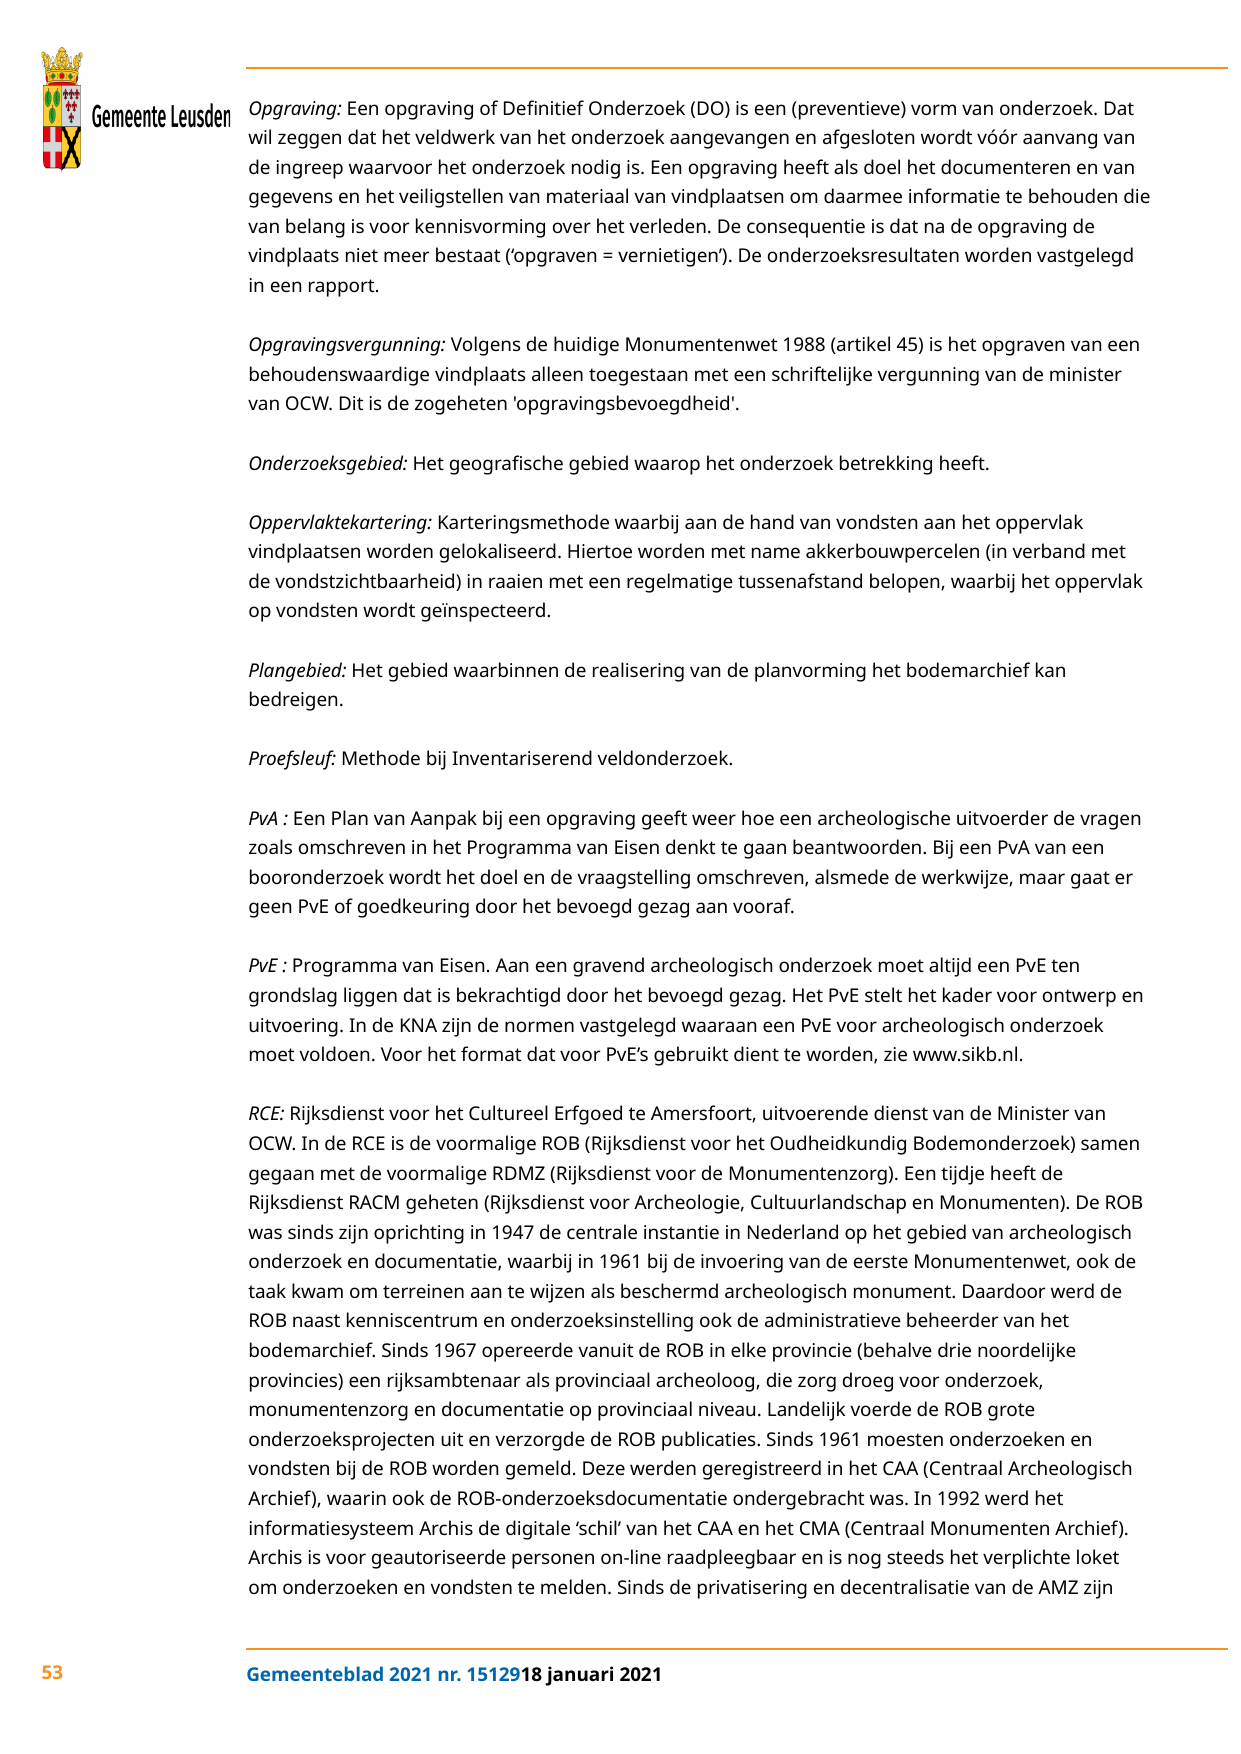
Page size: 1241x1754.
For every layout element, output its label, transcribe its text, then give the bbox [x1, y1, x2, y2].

picture [41, 47, 231, 172]
text Oppervlaktekartering: Karteringsmethode waarbij aan de hand van vondsten aan het oppervlak vindplaatsen worden gelokaliseerd. Hiertoe worden met name akkerbouwpercelen (in verband met de vondstzichtbaarheid) in raaien met een regelmatige tussenafstand belopen, waarbij het oppervlak op vondsten wordt geïnspecteerd. [248, 509, 1152, 623]
text Opgravingsvergunning: Volgens de huidige Monumentenwet 1988 (artikel 45) is het opgraven van een behoudenswaardige vindplaats alleen toegestaan met een schriftelijke vergunning van de minister van OCW. Dit is de zogeheten 'opgravingsbevoegdheid'. [248, 331, 1152, 416]
text PvE : Programma van Eisen. Aan een gravend archeologisch onderzoek moet altijd een PvE ten grondslag liggen dat is bekrachtigd door het bevoegd gezag. Het PvE stelt het kader voor ontwerp en uitvoering. In de KNA zijn de normen vastgelegd waaraan een PvE voor archeologisch onderzoek moet voldoen. Voor het format dat voor PvE’s gebruikt dient te worden, zie www.sikb.nl. [248, 953, 1152, 1067]
text PvA : Een Plan van Aanpak bij een opgraving geeft weer hoe een archeologische uitvoerder de vragen zoals omschreven in het Programma van Eisen denkt te gaan beantwoorden. Bij een PvA van een booronderzoek wordt het doel en de vraagstelling omschreven, alsmede de werkwijze, maar gaat er geen PvE of goedkeuring door het bevoegd gezag aan vooraf. [248, 805, 1152, 919]
text Proefsleuf: Methode bij Inventariserend veldonderzoek. [248, 746, 1152, 771]
text RCE: Rijksdienst voor het Cultureel Erfgoed te Amersfoort, uitvoerende dienst van de Minister van OCW. In de RCE is de voormalige ROB (Rijksdienst voor het Oudheidkundig Bodemonderzoek) samen gegaan met de voormalige RDMZ (Rijksdienst voor de Monumentenzorg). Een tijdje heeft de Rijksdienst RACM geheten (Rijksdienst voor Archeologie, Cultuurlandschap en Monumenten). De ROB was sinds zijn oprichting in 1947 de centrale instantie in Nederland op het gebied van archeologisch onderzoek en documentatie, waarbij in 1961 bij de invoering van de eerste Monumentenwet, ook de taak kwam om terreinen aan te wijzen als beschermd archeologisch monument. Daardoor werd de ROB naast kenniscentrum en onderzoeksinstelling ook de administratieve beheerder van het bodemarchief. Sinds 1967 opereerde vanuit de ROB in elke provincie (behalve drie noordelijke provincies) een rijksambtenaar als provinciaal archeoloog, die zorg droeg voor onderzoek, monumentenzorg en documentatie op provinciaal niveau. Landelijk voerde de ROB grote onderzoeksprojecten uit en verzorgde de ROB publicaties. Sinds 1961 moesten onderzoeken en vondsten bij de ROB worden gemeld. Deze werden geregistreerd in het CAA (Centraal Archeologisch Archief), waarin ook de ROB-onderzoeksdocumentatie ondergebracht was. In 1992 werd het informatiesysteem Archis de digitale ‘schil’ van het CAA en het CMA (Centraal Monumenten Archief). Archis is voor geautoriseerde personen on-line raadpleegbaar en is nog steeds het verplichte loket om onderzoeken en vondsten te melden. Sinds de privatisering en decentralisatie van de AMZ zijn [248, 1101, 1152, 1600]
text Onderzoeksgebied: Het geografische gebied waarop het onderzoek betrekking heeft. [248, 450, 1152, 476]
text Plangebied: Het gebied waarbinnen de realisering van de planvorming het bodemarchief kan bedreigen. [248, 657, 1152, 712]
text Opgraving: Een opgraving of Definitief Onderzoek (DO) is een (preventieve) vorm van onderzoek. Dat wil zeggen dat het veldwerk van het onderzoek aangevangen en afgesloten wordt vóór aanvang van de ingreep waarvoor het onderzoek nodig is. Een opgraving heeft als doel het documenteren en van gegevens en het veiligstellen van materiaal van vindplaatsen om daarmee informatie te behouden die van belang is voor kennisvorming over het verleden. De consequentie is dat na de opgraving de vindplaats niet meer bestaat (‘opgraven = vernietigen’). De onderzoeksresultaten worden vastgelegd in een rapport. [248, 95, 1152, 298]
